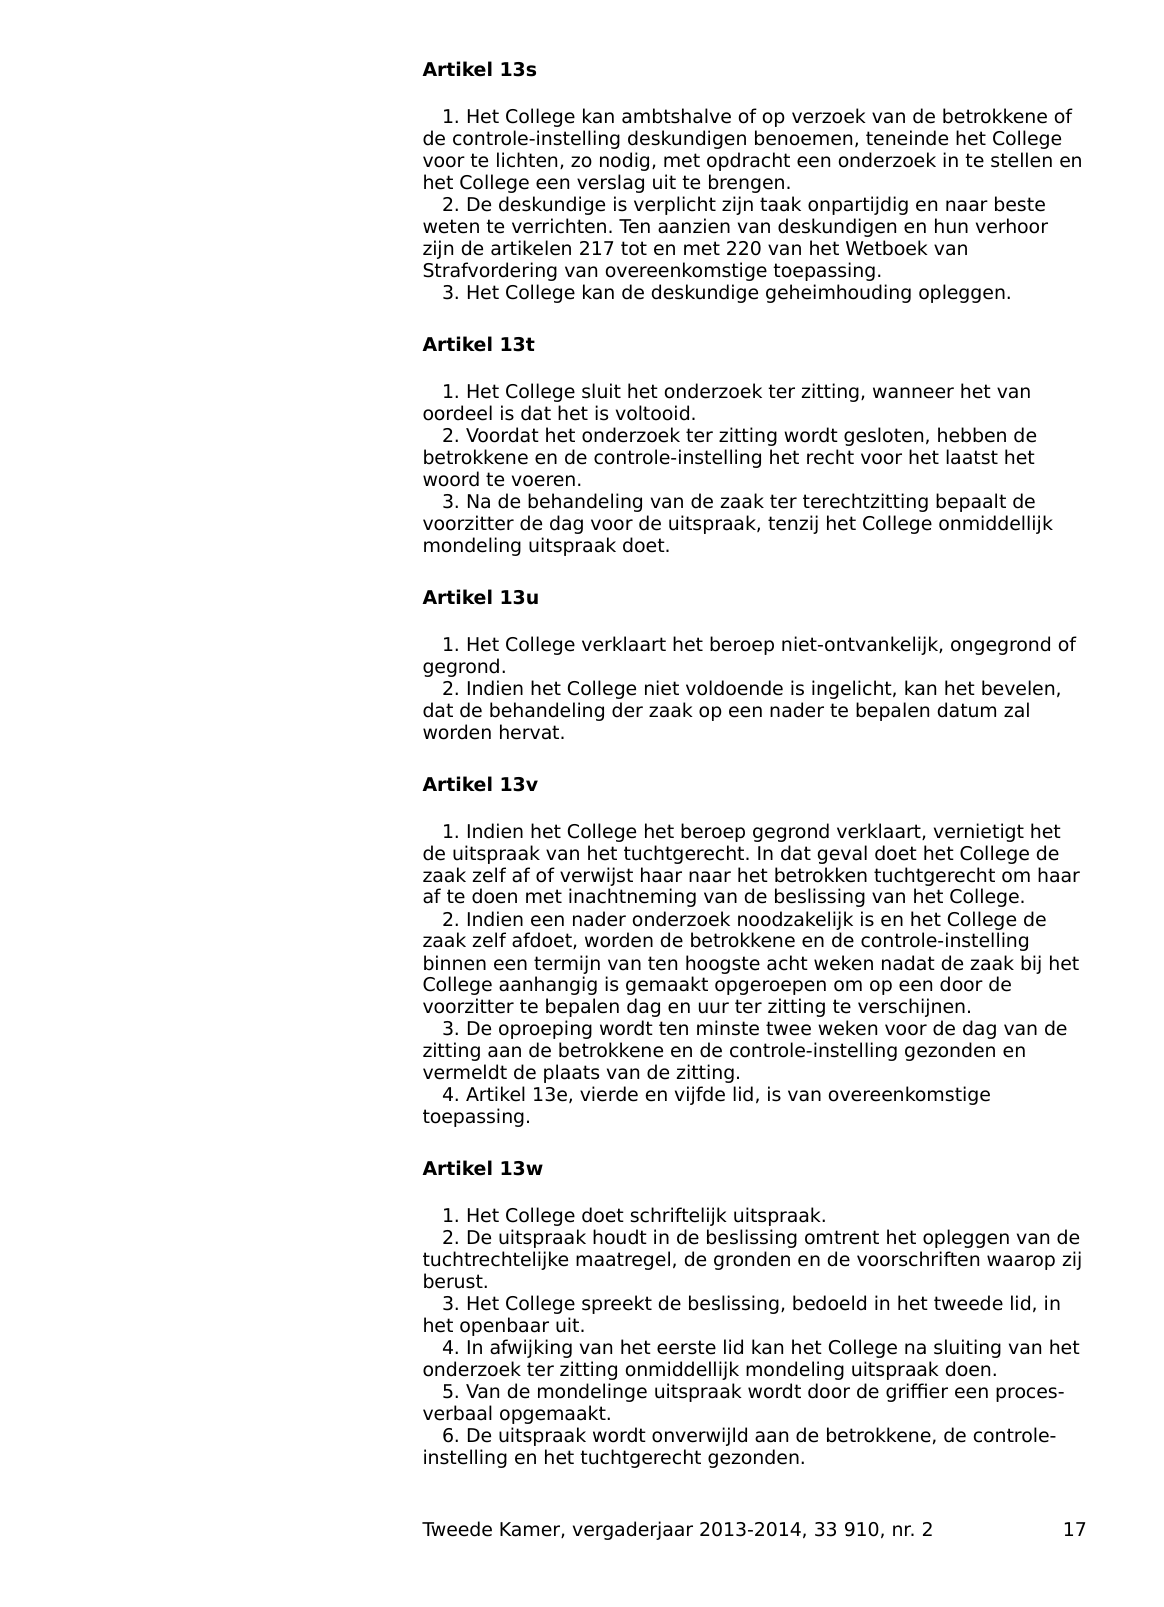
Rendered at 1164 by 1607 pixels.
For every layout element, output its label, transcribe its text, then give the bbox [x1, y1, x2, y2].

text 2. Voordat het onderzoek ter zitting wordt gesloten, hebben de betrokkene en de controle-instelling het recht voor het laatst het woord te voeren. [422, 425, 1087, 491]
text 2. De uitspraak houdt in de beslissing omtrent het opleggen van de tuchtrechtelijke maatregel, de gronden en de voorschriften waarop zij berust. [422, 1227, 1087, 1293]
text 3. Na de behandeling van de zaak ter terechtzitting bepaalt de voorzitter de dag voor de uitspraak, tenzij het College onmiddellijk mondeling uitspraak doet. [422, 491, 1087, 557]
text 2. De deskundige is verplicht zijn taak onpartijdig en naar beste weten te verrichten. Ten aanzien van deskundigen en hun verhoor zijn de artikelen 217 tot en met 220 van het Wetboek van Strafvordering van overeenkomstige toepassing. [422, 194, 1087, 282]
text 4. In afwijking van het eerste lid kan het College na sluiting van het onderzoek ter zitting onmiddellijk mondeling uitspraak doen. [422, 1337, 1087, 1381]
text 1. Het College kan ambtshalve of op verzoek van de betrokkene of de controle-instelling deskundigen benoemen, teneinde het College voor te lichten, zo nodig, met opdracht een onderzoek in te stellen en het College een verslag uit te brengen. [422, 106, 1087, 194]
subtitle Artikel 13s [422, 59, 1087, 81]
text 6. De uitspraak wordt onverwijld aan de betrokkene, de controle-instelling en het tuchtgerecht gezonden. [422, 1425, 1087, 1469]
subtitle Artikel 13u [422, 587, 1087, 609]
subtitle Artikel 13t [422, 334, 1087, 356]
text 2. Indien het College niet voldoende is ingelicht, kan het bevelen, dat de behandeling der zaak op een nader te bepalen datum zal worden hervat. [422, 678, 1087, 743]
text 1. Het College sluit het onderzoek ter zitting, wanneer het van oordeel is dat het is voltooid. [422, 381, 1087, 425]
text 2. Indien een nader onderzoek noodzakelijk is en het College de zaak zelf afdoet, worden de betrokkene en de controle-instelling binnen een termijn van ten hoogste acht weken nadat de zaak bij het College aanhangig is gemaakt opgeroepen om op een door de voorzitter te bepalen dag en uur ter zitting te verschijnen. [422, 908, 1087, 1018]
subtitle Artikel 13v [422, 773, 1087, 796]
text 3. Het College spreekt de beslissing, bedoeld in het tweede lid, in het openbaar uit. [422, 1293, 1087, 1337]
text 5. Van de mondelinge uitspraak wordt door de griffier een proces-verbaal opgemaakt. [422, 1381, 1087, 1425]
text 1. Indien het College het beroep gegrond verklaart, vernietigt het de uitspraak van het tuchtgerecht. In dat geval doet het College de zaak zelf af of verwijst haar naar het betrokken tuchtgerecht om haar af te doen met inachtneming van de beslissing van het College. [422, 821, 1087, 908]
text 1. Het College doet schriftelijk uitspraak. [422, 1205, 1087, 1227]
text 3. Het College kan de deskundige geheimhouding opleggen. [422, 282, 1087, 304]
text 3. De oproeping wordt ten minste twee weken voor de dag van de zitting aan de betrokkene en de controle-instelling gezonden en vermeldt de plaats van de zitting. [422, 1018, 1087, 1084]
subtitle Artikel 13w [422, 1158, 1087, 1180]
text 4. Artikel 13e, vierde en vijfde lid, is van overeenkomstige toepassing. [422, 1084, 1087, 1128]
text 1. Het College verklaart het beroep niet-ontvankelijk, ongegrond of gegrond. [422, 634, 1087, 678]
